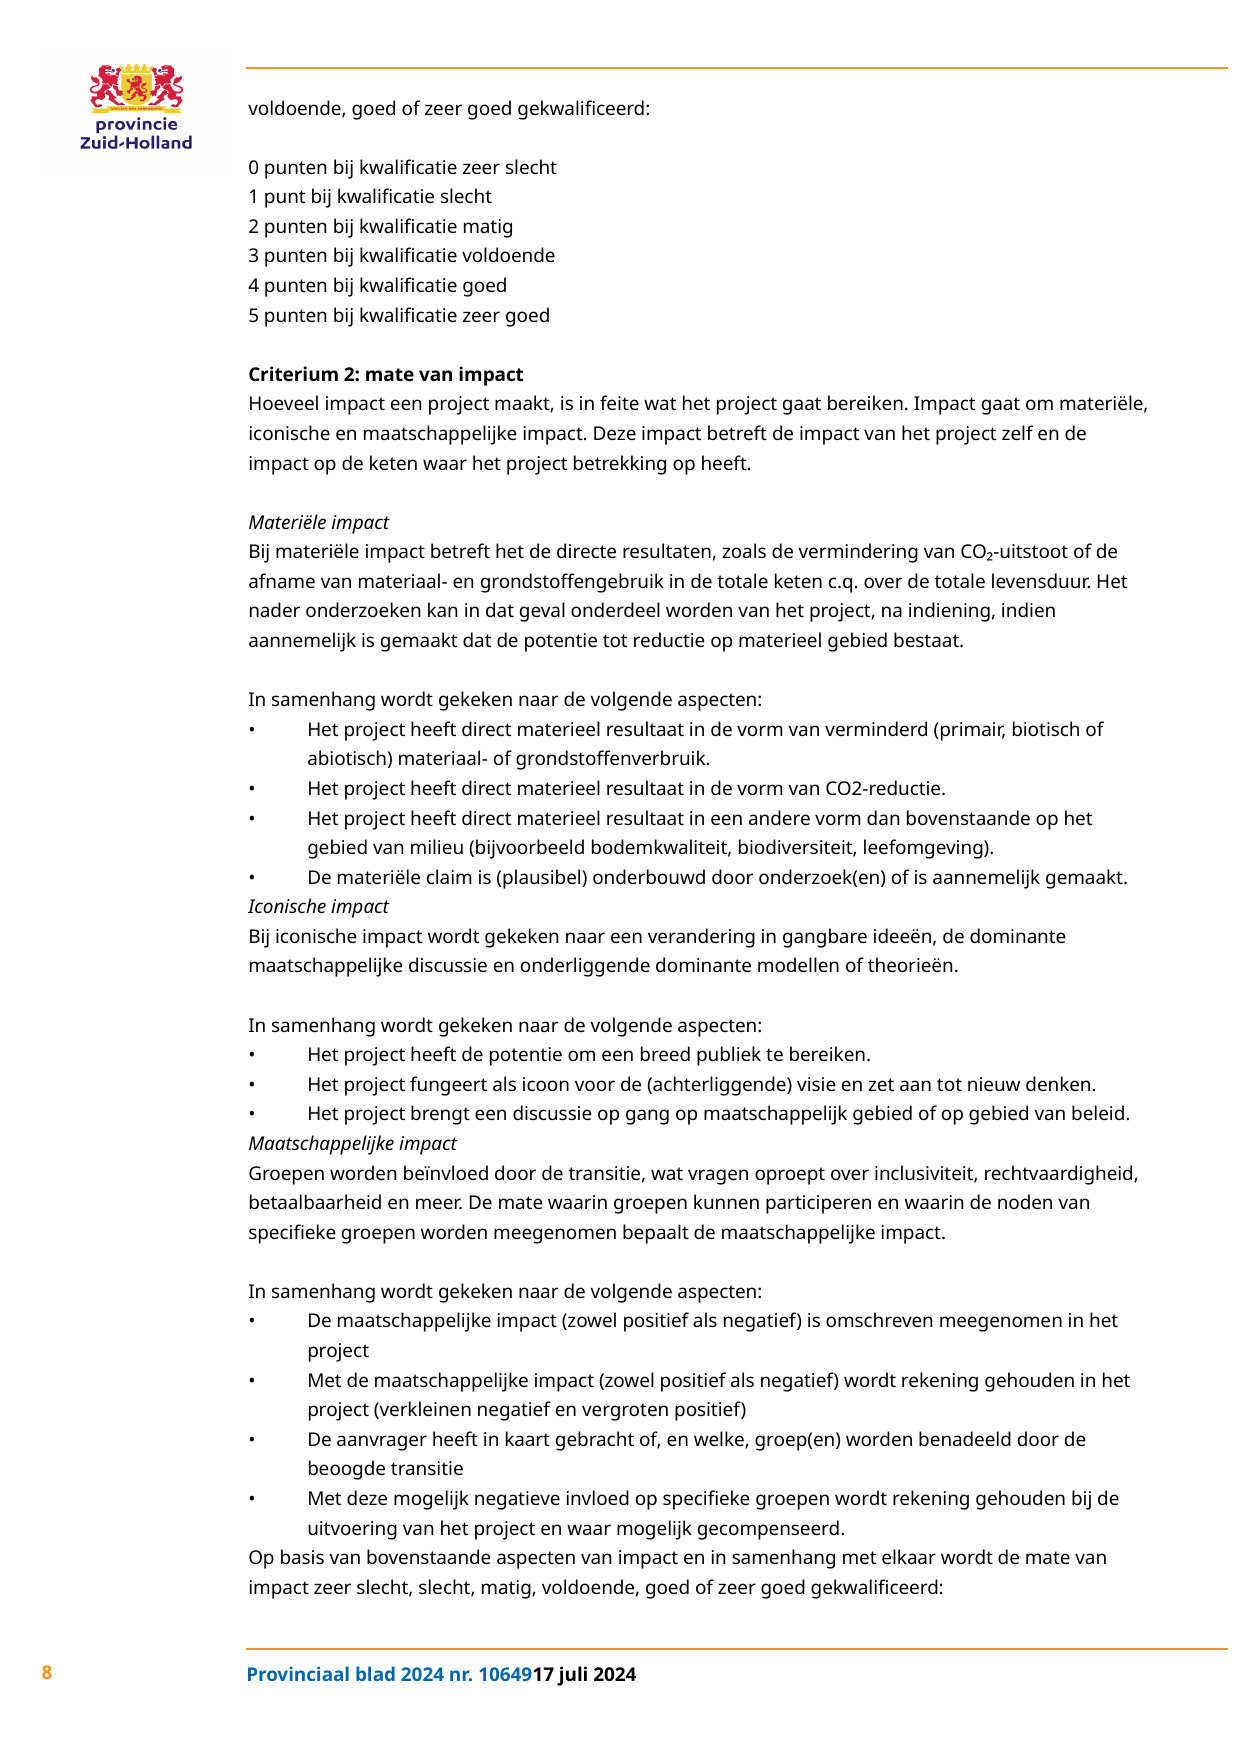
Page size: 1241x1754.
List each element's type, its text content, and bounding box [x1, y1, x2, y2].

text 1 punt bij kwalificatie slecht [248, 183, 1152, 209]
list Het project heeft direct materieel resultaat in een andere vorm dan bovenstaande op het gebied van milieu (bijvoorbeeld bodemkwaliteit, biodiversiteit, leefomgeving). [248, 805, 1152, 860]
list De maatschappelijke impact (zowel positief als negatief) is omschreven meegenomen in het project [248, 1308, 1152, 1363]
text Hoeveel impact een project maakt, is in feite wat het project gaat bereiken. Impact gaat om materiële, iconische en maatschappelijke impact. Deze impact betreft de impact van het project zelf en de impact op de keten waar het project betrekking op heeft. [248, 391, 1152, 476]
text 0 punten bij kwalificatie zeer slecht [248, 154, 1152, 180]
text 4 punten bij kwalificatie goed [248, 272, 1152, 298]
text Groepen worden beïnvloed door de transitie, wat vragen oproept over inclusiviteit, rechtvaardigheid, betaalbaarheid en meer. De mate waarin groepen kunnen participeren en waarin de noden van specifieke groepen worden meegenomen bepaalt de maatschappelijke impact. [248, 1160, 1152, 1245]
text In samenhang wordt gekeken naar de volgende aspecten: [248, 1278, 1152, 1304]
list Het project heeft de potentie om een breed publiek te bereiken. [248, 1041, 1152, 1067]
list Het project brengt een discussie op gang op maatschappelijk gebied of op gebied van beleid. [248, 1101, 1152, 1126]
text Criterium 2: mate van impact [248, 361, 1152, 387]
text In samenhang wordt gekeken naar de volgende aspecten: [248, 686, 1152, 712]
list Het project heeft direct materieel resultaat in de vorm van verminderd (primair, biotisch of abiotisch) materiaal- of grondstoffenverbruik. [248, 716, 1152, 771]
list De aanvrager heeft in kaart gebracht of, en welke, groep(en) worden benadeeld door de beoogde transitie [248, 1426, 1152, 1481]
text 5 punten bij kwalificatie zeer goed [248, 302, 1152, 328]
list Het project heeft direct materieel resultaat in de vorm van CO2-reductie. [248, 775, 1152, 801]
text 3 punten bij kwalificatie voldoende [248, 243, 1152, 268]
text Op basis van bovenstaande aspecten van impact en in samenhang met elkaar wordt de mate van impact zeer slecht, slecht, matig, voldoende, goed of zeer goed gekwalificeerd: [248, 1544, 1152, 1600]
text 2 punten bij kwalificatie matig [248, 213, 1152, 239]
text Materiële impact [248, 509, 1152, 535]
list Met deze mogelijk negatieve invloed op specifieke groepen wordt rekening gehouden bij de uitvoering van het project en waar mogelijk gecompenseerd. [248, 1485, 1152, 1541]
list Het project fungeert als icoon voor de (achterliggende) visie en zet aan tot nieuw denken. [248, 1071, 1152, 1097]
text Bij iconische impact wordt gekeken naar een verandering in gangbare ideeën, de dominante maatschappelijke discussie en onderliggende dominante modellen of theorieën. [248, 923, 1152, 978]
text In samenhang wordt gekeken naar de volgende aspecten: [248, 1012, 1152, 1038]
text Bij materiële impact betreft het de directe resultaten, zoals de vermindering van CO₂-uitstoot of de afname van materiaal- en grondstoffengebruik in de totale keten c.q. over de totale levensduur. Het nader onderzoeken kan in dat geval onderdeel worden van het project, na indiening, indien aannemelijk is gemaakt dat de potentie tot reductie op materieel gebied bestaat. [248, 538, 1152, 653]
text Maatschappelijke impact [248, 1130, 1152, 1156]
picture [41, 47, 231, 172]
list De materiële claim is (plausibel) onderbouwd door onderzoek(en) of is aannemelijk gemaakt. [248, 864, 1152, 890]
text Iconische impact [248, 893, 1152, 919]
list Met de maatschappelijke impact (zowel positief als negatief) wordt rekening gehouden in het project (verkleinen negatief en vergroten positief) [248, 1367, 1152, 1422]
text voldoende, goed of zeer goed gekwalificeerd: [248, 95, 1152, 121]
